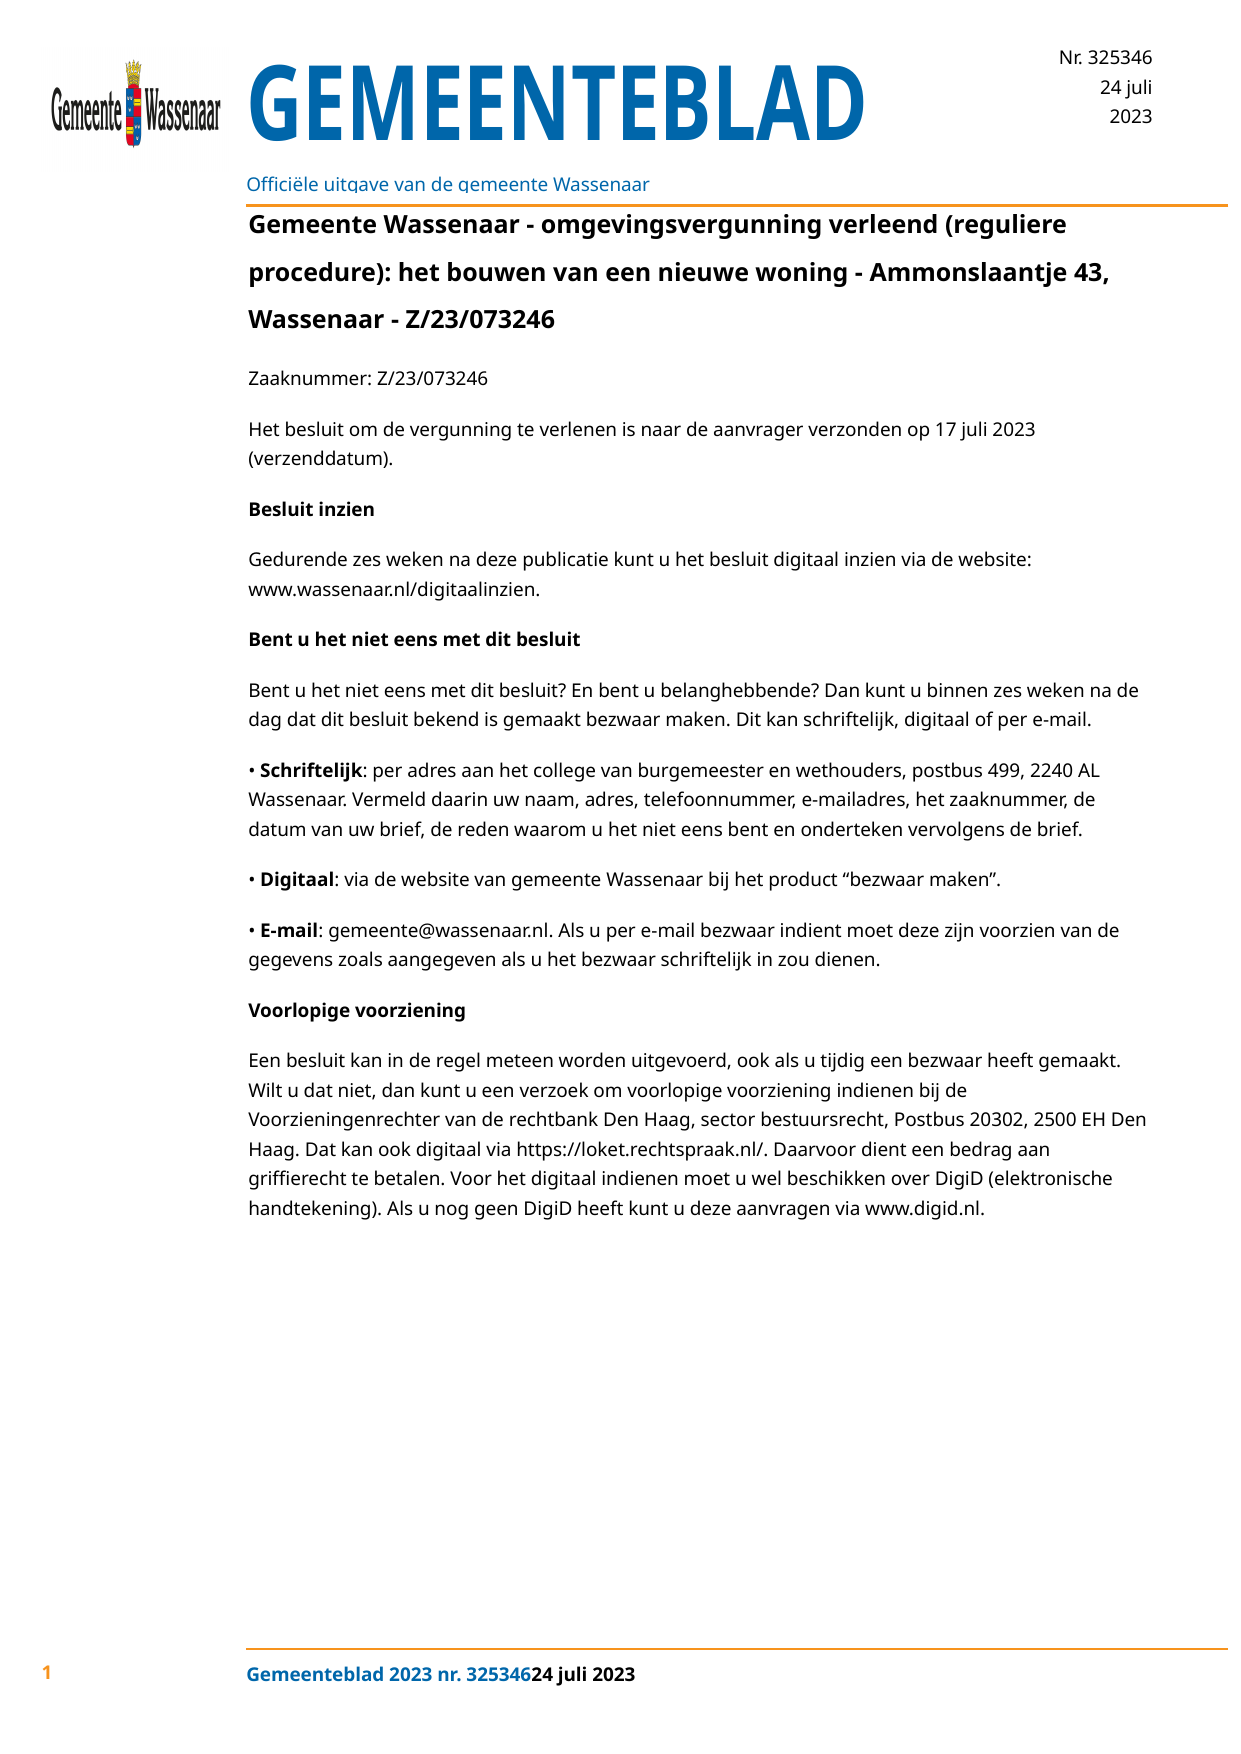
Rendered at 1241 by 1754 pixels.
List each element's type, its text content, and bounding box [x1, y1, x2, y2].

text Besluit inzien [248, 496, 1152, 522]
text Gedurende zes weken na deze publicatie kunt u het besluit digitaal inzien via de website: www.wassenaar.nl/digitaalinzien. [248, 546, 1152, 602]
text Voorlopige voorziening [248, 997, 1152, 1022]
text • Schriftelijk: per adres aan het college van burgemeester en wethouders, postbus 499, 2240 AL Wassenaar. Vermeld daarin uw naam, adres, telefoonnummer, e-mailadres, het zaaknummer, de datum van uw brief, de reden waarom u het niet eens bent en onderteken vervolgens de brief. [248, 757, 1152, 842]
text Een besluit kan in de regel meteen worden uitgevoerd, ook als u tijdig een bezwaar heeft gemaakt. Wilt u dat niet, dan kunt u een verzoek om voorlopige voorziening indienen bij de Voorzieningenrechter van de rechtbank Den Haag, sector bestuursrecht, Postbus 20302, 2500 EH Den Haag. Dat kan ook digitaal via https://loket.rechtspraak.nl/. Daarvoor dient een bedrag aan griffierecht te betalen. Voor het digitaal indienen moet u wel beschikken over DigiD (elektronische handtekening). Als u nog geen DigiD heeft kunt u deze aanvragen via www.digid.nl. [248, 1047, 1152, 1221]
text • E-mail: gemeente@wassenaar.nl. Als u per e-mail bezwaar indient moet deze zijn voorzien van de gegevens zoals aangegeven als u het bezwaar schriftelijk in zou dienen. [248, 917, 1152, 972]
text Bent u het niet eens met dit besluit? En bent u belanghebbende? Dan kunt u binnen zes weken na de dag dat dit besluit bekend is gemaakt bezwaar maken. Dit kan schriftelijk, digitaal of per e-mail. [248, 677, 1152, 732]
text Het besluit om de vergunning te verlenen is naar de aanvrager verzonden op 17 juli 2023 (verzenddatum). [248, 416, 1152, 471]
text Gemeente Wassenaar - omgevingsvergunning verleend (reguliere procedure): het bouwen van een nieuwe woning - Ammonslaantje 43, Wassenaar - Z/23/073246 [248, 207, 1152, 336]
text Zaaknummer: Z/23/073246 [248, 366, 1152, 391]
text • Digitaal: via de website van gemeente Wassenaar bij het product “bezwaar maken”. [248, 866, 1152, 892]
picture [41, 47, 231, 172]
text Bent u het niet eens met dit besluit [248, 626, 1152, 652]
